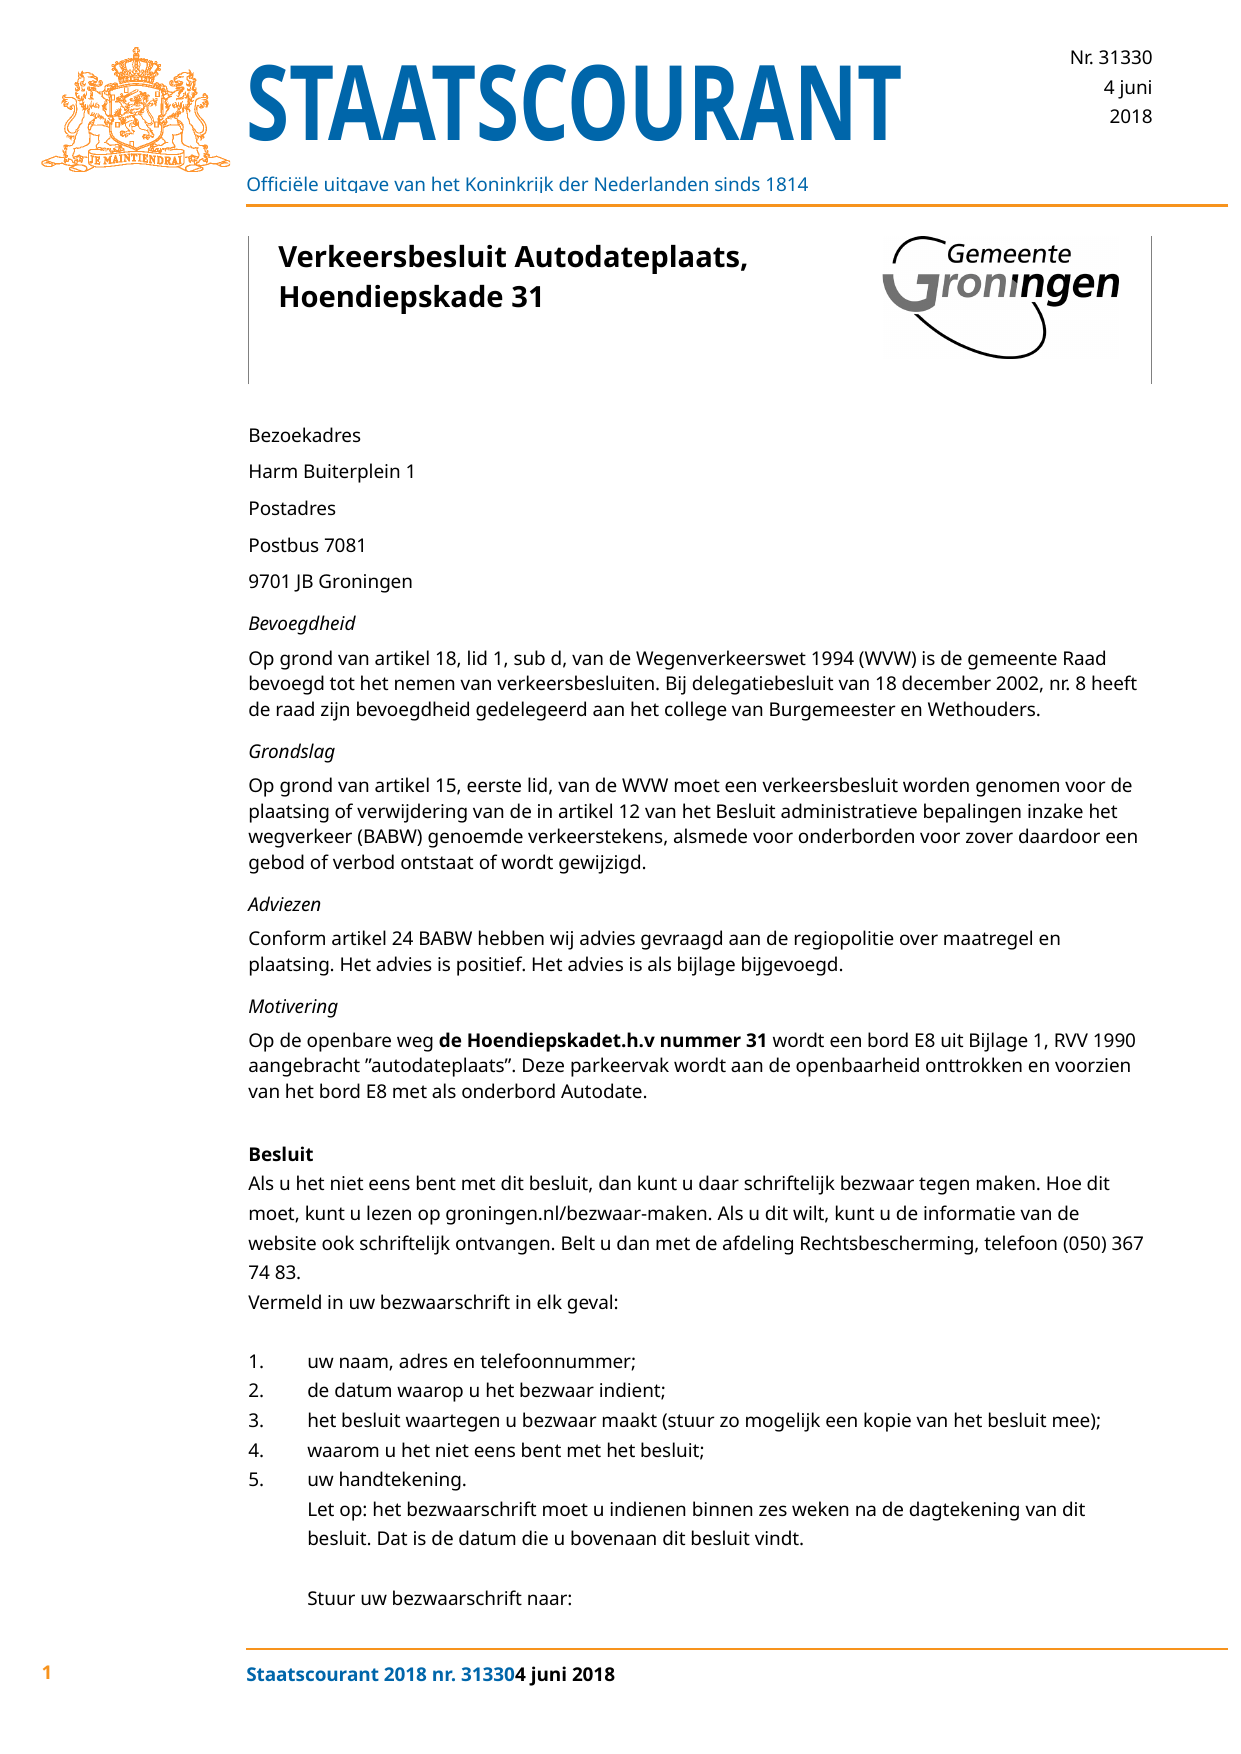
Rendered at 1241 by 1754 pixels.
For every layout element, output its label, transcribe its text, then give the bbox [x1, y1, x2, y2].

text Bezoekadres [248, 422, 1152, 448]
text Harm Buiterplein 1 [248, 459, 1152, 484]
list waarom u het niet eens bent met het besluit; [248, 1437, 1152, 1463]
table_header [850, 236, 882, 358]
list uw naam, adres en telefoonnummer; [248, 1348, 1152, 1374]
picture [41, 47, 231, 172]
table_header Verkeersbesluit Autodateplaats, Hoendiepskade 31 [249, 236, 850, 384]
list Stuur uw bezwaarschrift naar: [248, 1585, 1152, 1611]
text Postadres [248, 495, 1152, 521]
text Conform artikel 24 BABW hebben wij advies gevraagd aan de regiopolitie over maatregel en plaatsing. Het advies is positief. Het advies is als bijlage bijgevoegd. [248, 925, 1152, 977]
table_header [1119, 236, 1151, 358]
list uw handtekening. [248, 1466, 1152, 1492]
list de datum waarop u het bezwaar indient; [248, 1378, 1152, 1403]
list Let op: het bezwaarschrift moet u indienen binnen zes weken na de dagtekening van dit besluit. Dat is de datum die u bovenaan dit besluit vindt. [248, 1496, 1152, 1551]
text Bevoegdheid [248, 611, 1152, 636]
text Vermeld in uw bezwaarschrift in elk geval: [248, 1289, 1152, 1315]
text Als u het niet eens bent met dit besluit, dan kunt u daar schriftelijk bezwaar tegen maken. Hoe dit moet, kunt u lezen op groningen.nl/bezwaar-maken. Als u dit wilt, kunt u de informatie van de website ook schriftelijk ontvangen. Belt u dan met de afdeling Rechtsbescherming, telefoon (050) 367 74 83. [248, 1171, 1152, 1285]
text Op grond van artikel 15, eerste lid, van de WVW moet een verkeersbesluit worden genomen voor de plaatsing of verwijdering van de in artikel 12 van het Besluit administratieve bepalingen inzake het wegverkeer (BABW) genoemde verkeerstekens, alsmede voor onderborden voor zover daardoor een gebod of verbod ontstaat of wordt gewijzigd. [248, 772, 1152, 875]
text 9701 JB Groningen [248, 569, 1152, 594]
text Op grond van artikel 18, lid 1, sub d, van de Wegenverkeerswet 1994 (WVW) is de gemeente Raad bevoegd tot het nemen van verkeersbesluiten. Bij delegatiebesluit van 18 december 2002, nr. 8 heeft de raad zijn bevoegdheid gedelegeerd aan het college van Burgemeester en Wethouders. [248, 645, 1152, 722]
picture [882, 236, 1119, 359]
text Postbus 7081 [248, 532, 1152, 558]
list het besluit waartegen u bezwaar maakt (stuur zo mogelijk een kopie van het besluit mee); [248, 1407, 1152, 1433]
text Motivering [248, 993, 1152, 1018]
table_header [850, 359, 1151, 384]
text Besluit [248, 1141, 1152, 1167]
text Adviezen [248, 891, 1152, 917]
text Op de openbare weg de Hoendiepskadet.h.v nummer 31 wordt een bord E8 uit Bijlage 1, RVV 1990 aangebracht ”autodateplaats”. Deze parkeervak wordt aan de openbaarheid onttrokken en voorzien van het bord E8 met als onderbord Autodate. [248, 1027, 1152, 1104]
text Grondslag [248, 738, 1152, 764]
